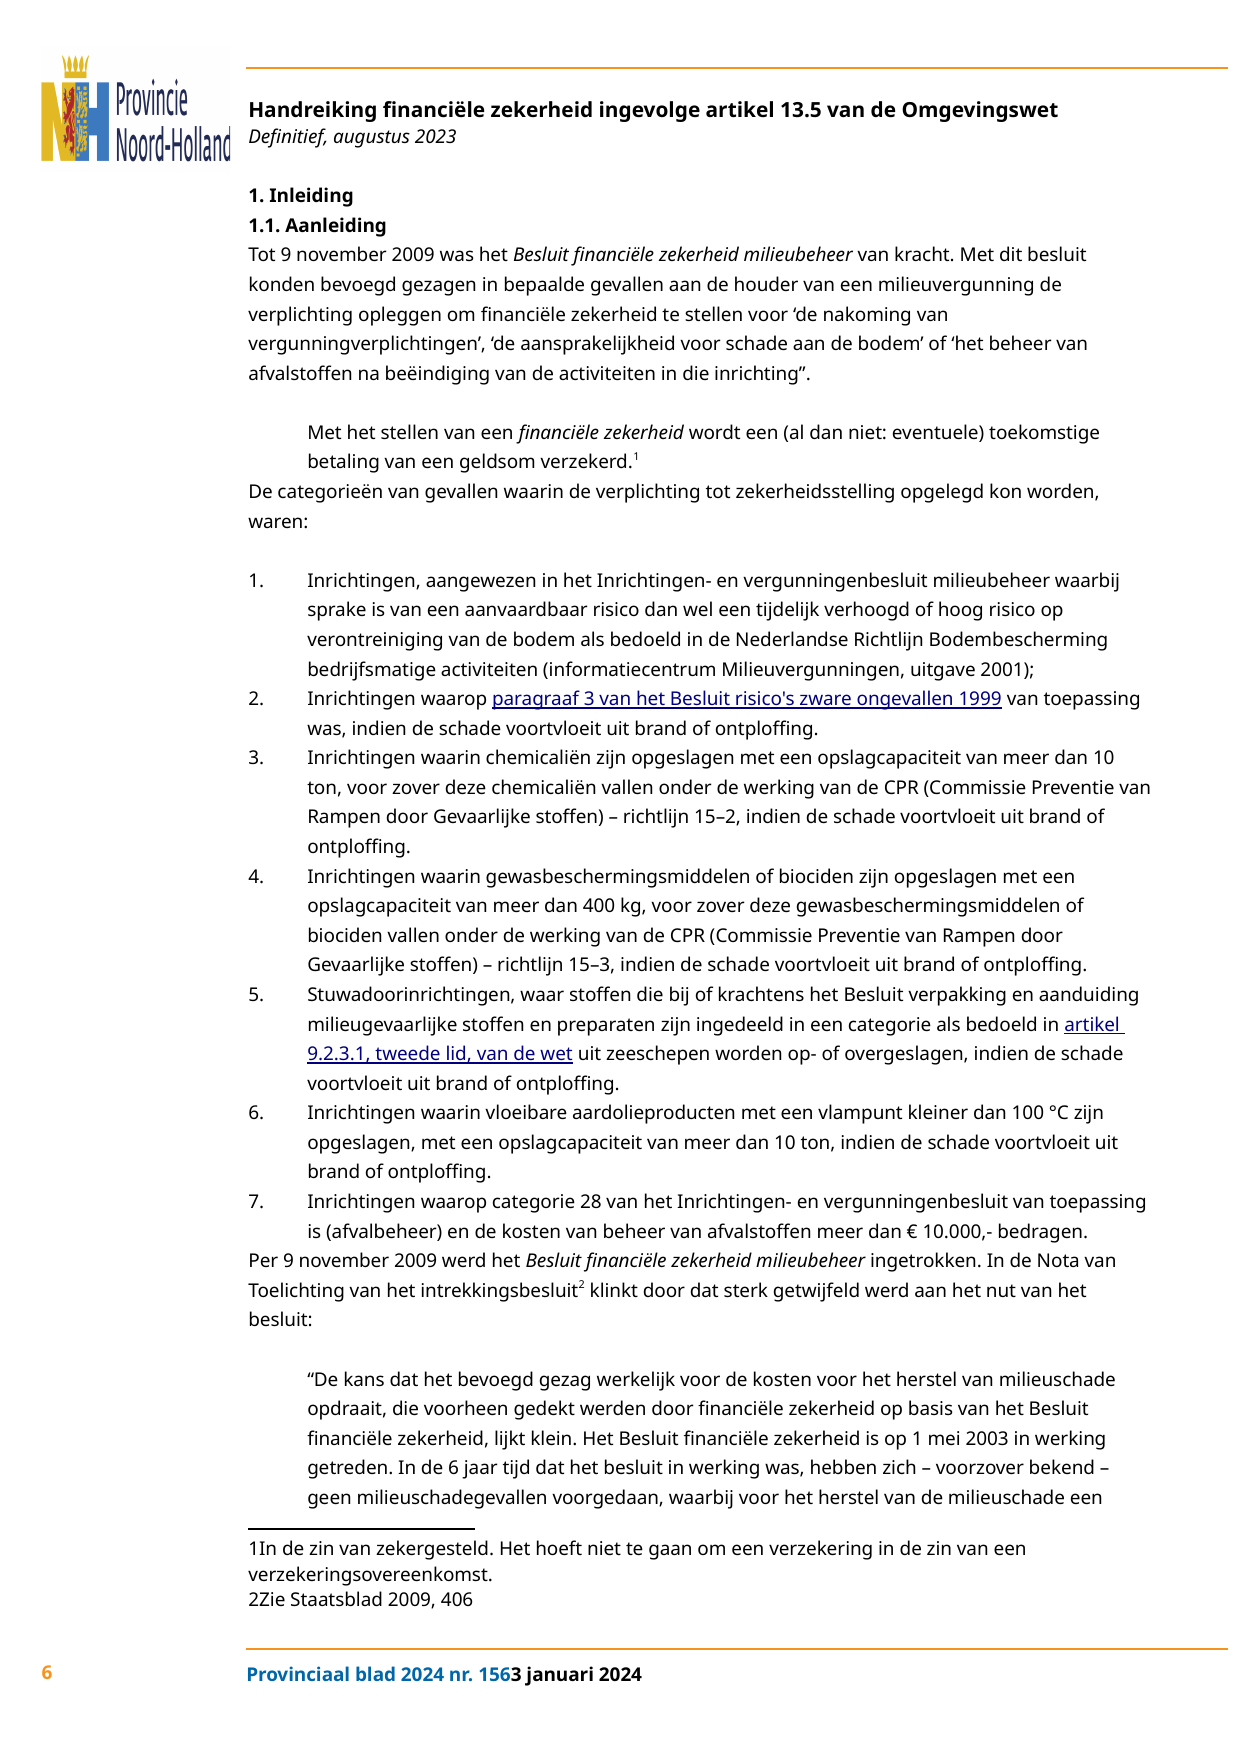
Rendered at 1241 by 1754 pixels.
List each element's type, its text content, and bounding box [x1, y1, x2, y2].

text 1.1. Aanleiding [248, 212, 1152, 238]
text Per 9 november 2009 werd het Besluit financiële zekerheid milieubeheer ingetrokken. In de Nota van Toelichting van het intrekkingsbesluit klinkt door dat sterk getwijfeld werd aan het nut van het besluit: [248, 1247, 1152, 1332]
list “De kans dat het bevoegd gezag werkelijk voor de kosten voor het herstel van milieuschade opdraait, die voorheen gedekt werden door financiële zekerheid op basis van het Besluit financiële zekerheid, lijkt klein. Het Besluit financiële zekerheid is op 1 mei 2003 in werking getreden. In de 6 jaar tijd dat het besluit in werking was, hebben zich – voorzover bekend – geen milieuschadegevallen voorgedaan, waarbij voor het herstel van de milieuschade een [248, 1366, 1152, 1510]
list Inrichtingen, aangewezen in het Inrichtingen- en vergunningenbesluit milieubeheer waarbij sprake is van een aanvaardbaar risico dan wel een tijdelijk verhoogd of hoog risico op verontreiniging van de bodem als bedoeld in de Nederlandse Richtlijn Bodembescherming bedrijfsmatige activiteiten (informatiecentrum Milieuvergunningen, uitgave 2001); [248, 567, 1152, 682]
list Inrichtingen waarin chemicaliën zijn opgeslagen met een opslagcapaciteit van meer dan 10 ton, voor zover deze chemicaliën vallen onder de werking van de CPR (Commissie Preventie van Rampen door Gevaarlijke stoffen) – richtlijn 15–2, indien de schade voortvloeit uit brand of ontploffing. [248, 744, 1152, 859]
list Met het stellen van een financiële zekerheid wordt een (al dan niet: eventuele) toekomstige betaling van een geldsom verzekerd. [248, 419, 1152, 474]
list Inrichtingen waarop categorie 28 van het Inrichtingen- en vergunningenbesluit van toepassing is (afvalbeheer) en de kosten van beheer van afvalstoffen meer dan € 10.000,- bedragen. [248, 1188, 1152, 1244]
list In de zin van zekergesteld. Het hoeft niet te gaan om een verzekering in de zin van een verzekeringsovereenkomst. [248, 1535, 1152, 1586]
text 1. Inleiding [248, 182, 1152, 208]
text Handreiking financiële zekerheid ingevolge artikel 13.5 van de Omgevingswet [248, 95, 1152, 123]
list Inrichtingen waarin vloeibare aardolieproducten met een vlampunt kleiner dan 100 °C zijn opgeslagen, met een opslagcapaciteit van meer dan 10 ton, indien de schade voortvloeit uit brand of ontploffing. [248, 1099, 1152, 1184]
text Zie Staatsblad 2009, 406 [248, 1586, 1152, 1612]
list Stuwadoorinrichtingen, waar stoffen die bij of krachtens het Besluit verpakking en aanduiding milieugevaarlijke stoffen en preparaten zijn ingedeeld in een categorie als bedoeld in artikel 9.2.3.1, tweede lid, van de wet uit zeeschepen worden op- of overgeslagen, indien de schade voortvloeit uit brand of ontploffing. [248, 981, 1152, 1096]
text De categorieën van gevallen waarin de verplichting tot zekerheidsstelling opgelegd kon worden, waren: [248, 478, 1152, 534]
text Definitief, augustus 2023 [248, 123, 1152, 149]
picture [41, 47, 231, 172]
list Inrichtingen waarin gewasbeschermingsmiddelen of biociden zijn opgeslagen met een opslagcapaciteit van meer dan 400 kg, voor zover deze gewasbeschermingsmiddelen of biociden vallen onder de werking van de CPR (Commissie Preventie van Rampen door Gevaarlijke stoffen) – richtlijn 15–3, indien de schade voortvloeit uit brand of ontploffing. [248, 863, 1152, 977]
list Inrichtingen waarop paragraaf 3 van het Besluit risico's zware ongevallen 1999 van toepassing was, indien de schade voortvloeit uit brand of ontploffing. [248, 685, 1152, 741]
text Tot 9 november 2009 was het Besluit financiële zekerheid milieubeheer van kracht. Met dit besluit konden bevoegd gezagen in bepaalde gevallen aan de houder van een milieuvergunning de verplichting opleggen om financiële zekerheid te stellen voor ‘de nakoming van vergunningverplichtingen’, ‘de aansprakelijkheid voor schade aan de bodem’ of ‘het beheer van afvalstoffen na beëindiging van de activiteiten in die inrichting”. [248, 242, 1152, 386]
